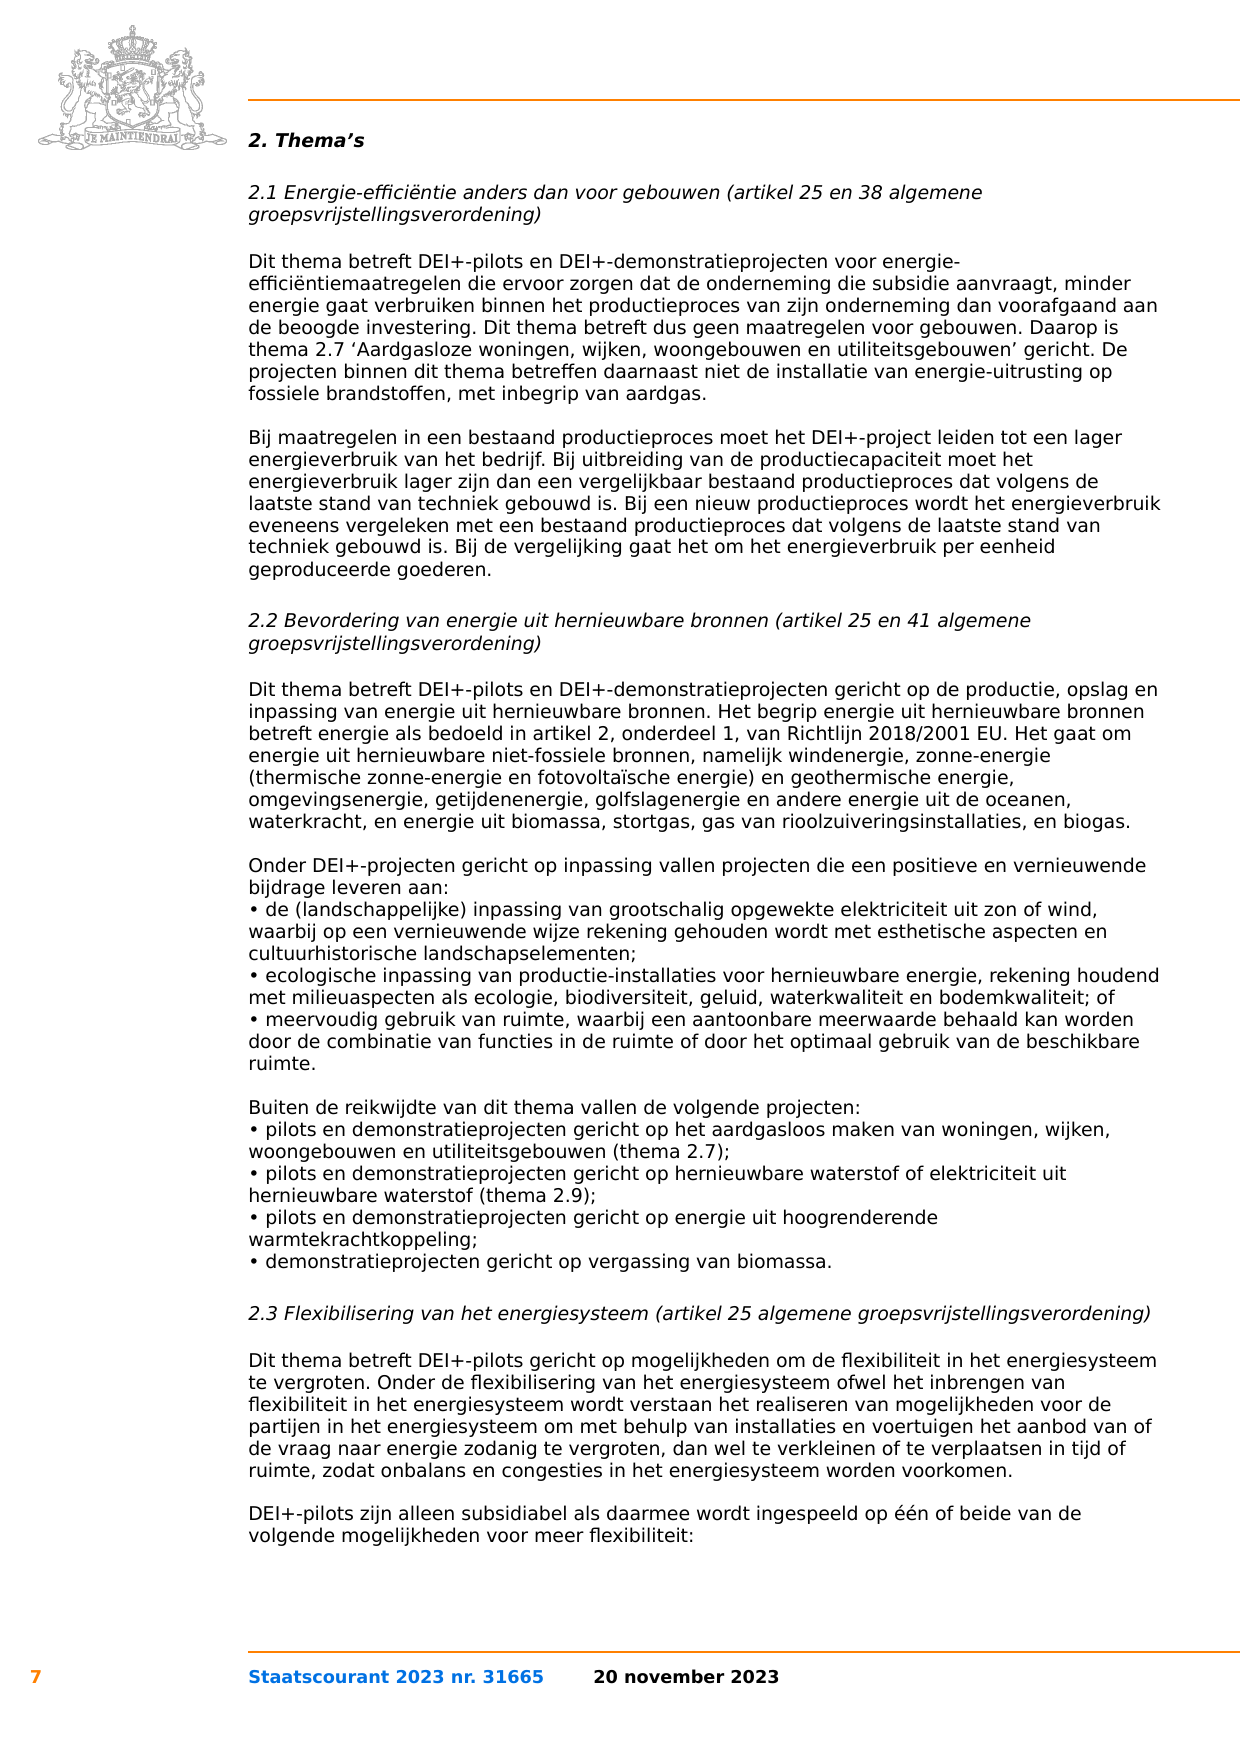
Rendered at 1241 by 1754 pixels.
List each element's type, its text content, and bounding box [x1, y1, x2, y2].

text • pilots en demonstratieprojecten gericht op energie uit hoogrenderende warmtekrachtkoppeling; [248, 1207, 1163, 1251]
text • demonstratieprojecten gericht op vergassing van biomassa. [248, 1251, 1163, 1273]
text Dit thema betreft DEI+-pilots en DEI+-demonstratieprojecten voor energie-efficiëntiemaatregelen die ervoor zorgen dat de onderneming die subsidie aanvraagt, minder energie gaat verbruiken binnen het productieproces van zijn onderneming dan voorafgaand aan de beoogde investering. Dit thema betreft dus geen maatregelen voor gebouwen. Daarop is thema 2.7 ‘Aardgasloze woningen, wijken, woongebouwen en utiliteitsgebouwen’ gericht. De projecten binnen dit thema betreffen daarnaast niet de installatie van energie-uitrusting op fossiele brandstoffen, met inbegrip van aardgas. [248, 251, 1163, 405]
text Dit thema betreft DEI+-pilots gericht op mogelijkheden om de flexibiliteit in het energiesysteem te vergroten. Onder de flexibilisering van het energiesysteem ofwel het inbrengen van flexibiliteit in het energiesysteem wordt verstaan het realiseren van mogelijkheden voor de partijen in het energiesysteem om met behulp van installaties en voertuigen het aanbod van of de vraag naar energie zodanig te vergroten, dan wel te verkleinen of te verplaatsen in tijd of ruimte, zodat onbalans en congesties in het energiesysteem worden voorkomen. [248, 1349, 1163, 1481]
subtitle 2.2 Bevordering van energie uit hernieuwbare bronnen (artikel 25 en 41 algemene groepsvrijstellingsverordening) [248, 610, 1163, 654]
text • ecologische inpassing van productie-installaties voor hernieuwbare energie, rekening houdend met milieuaspecten als ecologie, biodiversiteit, geluid, waterkwaliteit en bodemkwaliteit; of [248, 965, 1163, 1009]
text Dit thema betreft DEI+-pilots en DEI+-demonstratieprojecten gericht op de productie, opslag en inpassing van energie uit hernieuwbare bronnen. Het begrip energie uit hernieuwbare bronnen betreft energie als bedoeld in artikel 2, onderdeel 1, van Richtlijn 2018/2001 EU. Het gaat om energie uit hernieuwbare niet-fossiele bronnen, namelijk windenergie, zonne-energie (thermische zonne-energie en fotovoltaïsche energie) en geothermische energie, omgevingsenergie, getijdenenergie, golfslagenergie en andere energie uit de oceanen, waterkracht, en energie uit biomassa, stortgas, gas van rioolzuiveringsinstallaties, en biogas. [248, 679, 1163, 833]
text Onder DEI+-projecten gericht op inpassing vallen projecten die een positieve en vernieuwende bijdrage leveren aan: [248, 855, 1163, 899]
subtitle 2.1 Energie-efficiëntie anders dan voor gebouwen (artikel 25 en 38 algemene groepsvrijstellingsverordening) [248, 182, 1163, 226]
text • meervoudig gebruik van ruimte, waarbij een aantoonbare meerwaarde behaald kan worden door de combinatie van functies in de ruimte of door het optimaal gebruik van de beschikbare ruimte. [248, 1009, 1163, 1075]
text Buiten de reikwijdte van dit thema vallen de volgende projecten: [248, 1097, 1163, 1119]
text DEI+-pilots zijn alleen subsidiabel als daarmee wordt ingespeeld op één of beide van de volgende mogelijkheden voor meer flexibiliteit: [248, 1503, 1163, 1547]
subtitle 2.3 Flexibilisering van het energiesysteem (artikel 25 algemene groepsvrijstellingsverordening) [248, 1303, 1163, 1324]
text Bij maatregelen in een bestaand productieproces moet het DEI+-project leiden tot een lager energieverbruik van het bedrijf. Bij uitbreiding van de productiecapaciteit moet het energieverbruik lager zijn dan een vergelijkbaar bestaand productieproces dat volgens de laatste stand van techniek gebouwd is. Bij een nieuw productieproces wordt het energieverbruik eveneens vergeleken met een bestaand productieproces dat volgens de laatste stand van techniek gebouwd is. Bij de vergelijking gaat het om het energieverbruik per eenheid geproduceerde goederen. [248, 427, 1163, 580]
text • pilots en demonstratieprojecten gericht op hernieuwbare waterstof of elektriciteit uit hernieuwbare waterstof (thema 2.9); [248, 1163, 1163, 1207]
picture [38, 25, 227, 150]
subtitle 2. Thema’s [248, 130, 1163, 152]
text • pilots en demonstratieprojecten gericht op het aardgasloos maken van woningen, wijken, woongebouwen en utiliteitsgebouwen (thema 2.7); [248, 1119, 1163, 1163]
text • de (landschappelĳke) inpassing van grootschalig opgewekte elektriciteit uit zon of wind, waarbij op een vernieuwende wijze rekening gehouden wordt met esthetische aspecten en cultuurhistorische landschapselementen; [248, 899, 1163, 965]
